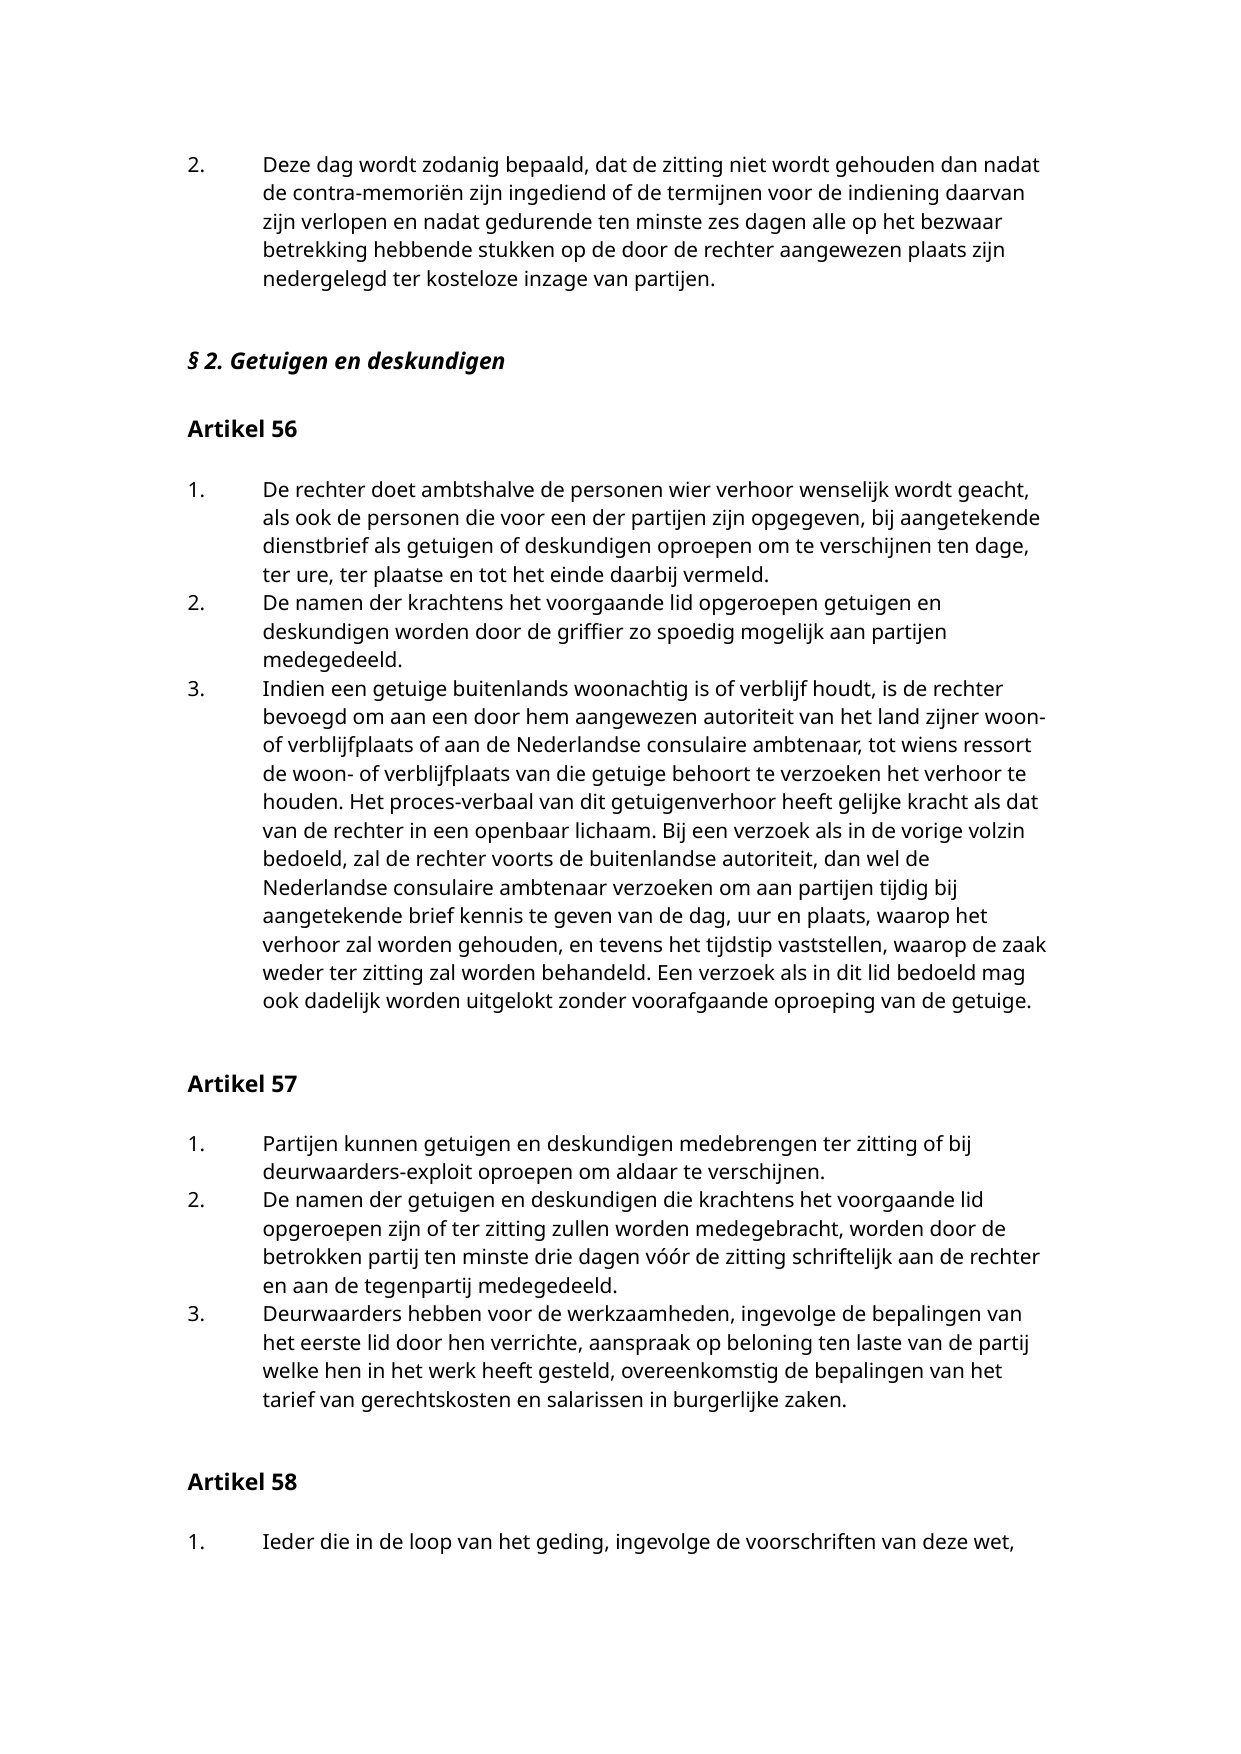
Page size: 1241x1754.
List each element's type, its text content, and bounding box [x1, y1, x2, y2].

list De namen der getuigen en deskundigen die krachtens het voorgaande lid opgeroepen zijn of ter zitting zullen worden medegebracht, worden door de betrokken partij ten minste drie dagen vóór de zitting schriftelijk aan de rechter en aan de tegenpartij medegedeeld. [187, 1186, 1053, 1299]
list Deze dag wordt zodanig bepaald, dat de zitting niet wordt gehouden dan nadat de contra-memoriën zijn ingediend of de termijnen voor de indiening daarvan zijn verlopen en nadat gedurende ten minste zes dagen alle op het bezwaar betrekking hebbende stukken op de door de rechter aangewezen plaats zijn nedergelegd ter kosteloze inzage van partijen. [187, 150, 1053, 292]
list De rechter doet ambtshalve de personen wier verhoor wenselijk wordt geacht, als ook de personen die voor een der partijen zijn opgegeven, bij aangetekende dienstbrief als getuigen of deskundigen oproepen om te verschijnen ten dage, ter ure, ter plaatse en tot het einde daarbij vermeld. [187, 475, 1053, 588]
subtitle Artikel 58 [187, 1466, 1053, 1497]
list Deurwaarders hebben voor de werkzaamheden, ingevolge de bepalingen van het eerste lid door hen verrichte, aanspraak op beloning ten laste van de partij welke hen in het werk heeft gesteld, overeenkomstig de bepalingen van het tarief van gerechtskosten en salarissen in burgerlijke zaken. [187, 1299, 1053, 1413]
list Indien een getuige buitenlands woonachtig is of verblijf houdt, is de rechter bevoegd om aan een door hem aangewezen autoriteit van het land zijner woon- of verblijfplaats of aan de Nederlandse consulaire ambtenaar, tot wiens ressort de woon- of verblijfplaats van die getuige behoort te verzoeken het verhoor te houden. Het proces-verbaal van dit getuigenverhoor heeft gelijke kracht als dat van de rechter in een openbaar lichaam. Bij een verzoek als in de vorige volzin bedoeld, zal de rechter voorts de buitenlandse autoriteit, dan wel de Nederlandse consulaire ambtenaar verzoeken om aan partijen tijdig bij aangetekende brief kennis te geven van de dag, uur en plaats, waarop het verhoor zal worden gehouden, en tevens het tijdstip vaststellen, waarop de zaak weder ter zitting zal worden behandeld. Een verzoek als in dit lid bedoeld mag ook dadelijk worden uitgelokt zonder voorafgaande oproeping van de getuige. [187, 674, 1053, 1015]
list De namen der krachtens het voorgaande lid opgeroepen getuigen en deskundigen worden door de griffier zo spoedig mogelijk aan partijen medegedeeld. [187, 588, 1053, 674]
subtitle Artikel 57 [187, 1067, 1053, 1099]
list Partijen kunnen getuigen en deskundigen medebrengen ter zitting of bij deurwaarders-exploit oproepen om aldaar te verschijnen. [187, 1129, 1053, 1186]
subtitle § 2. Getuigen en deskundigen [187, 345, 1053, 376]
subtitle Artikel 56 [187, 413, 1053, 445]
list Ieder die in de loop van het geding, ingevolge de voorschriften van deze wet, [187, 1527, 1053, 1555]
